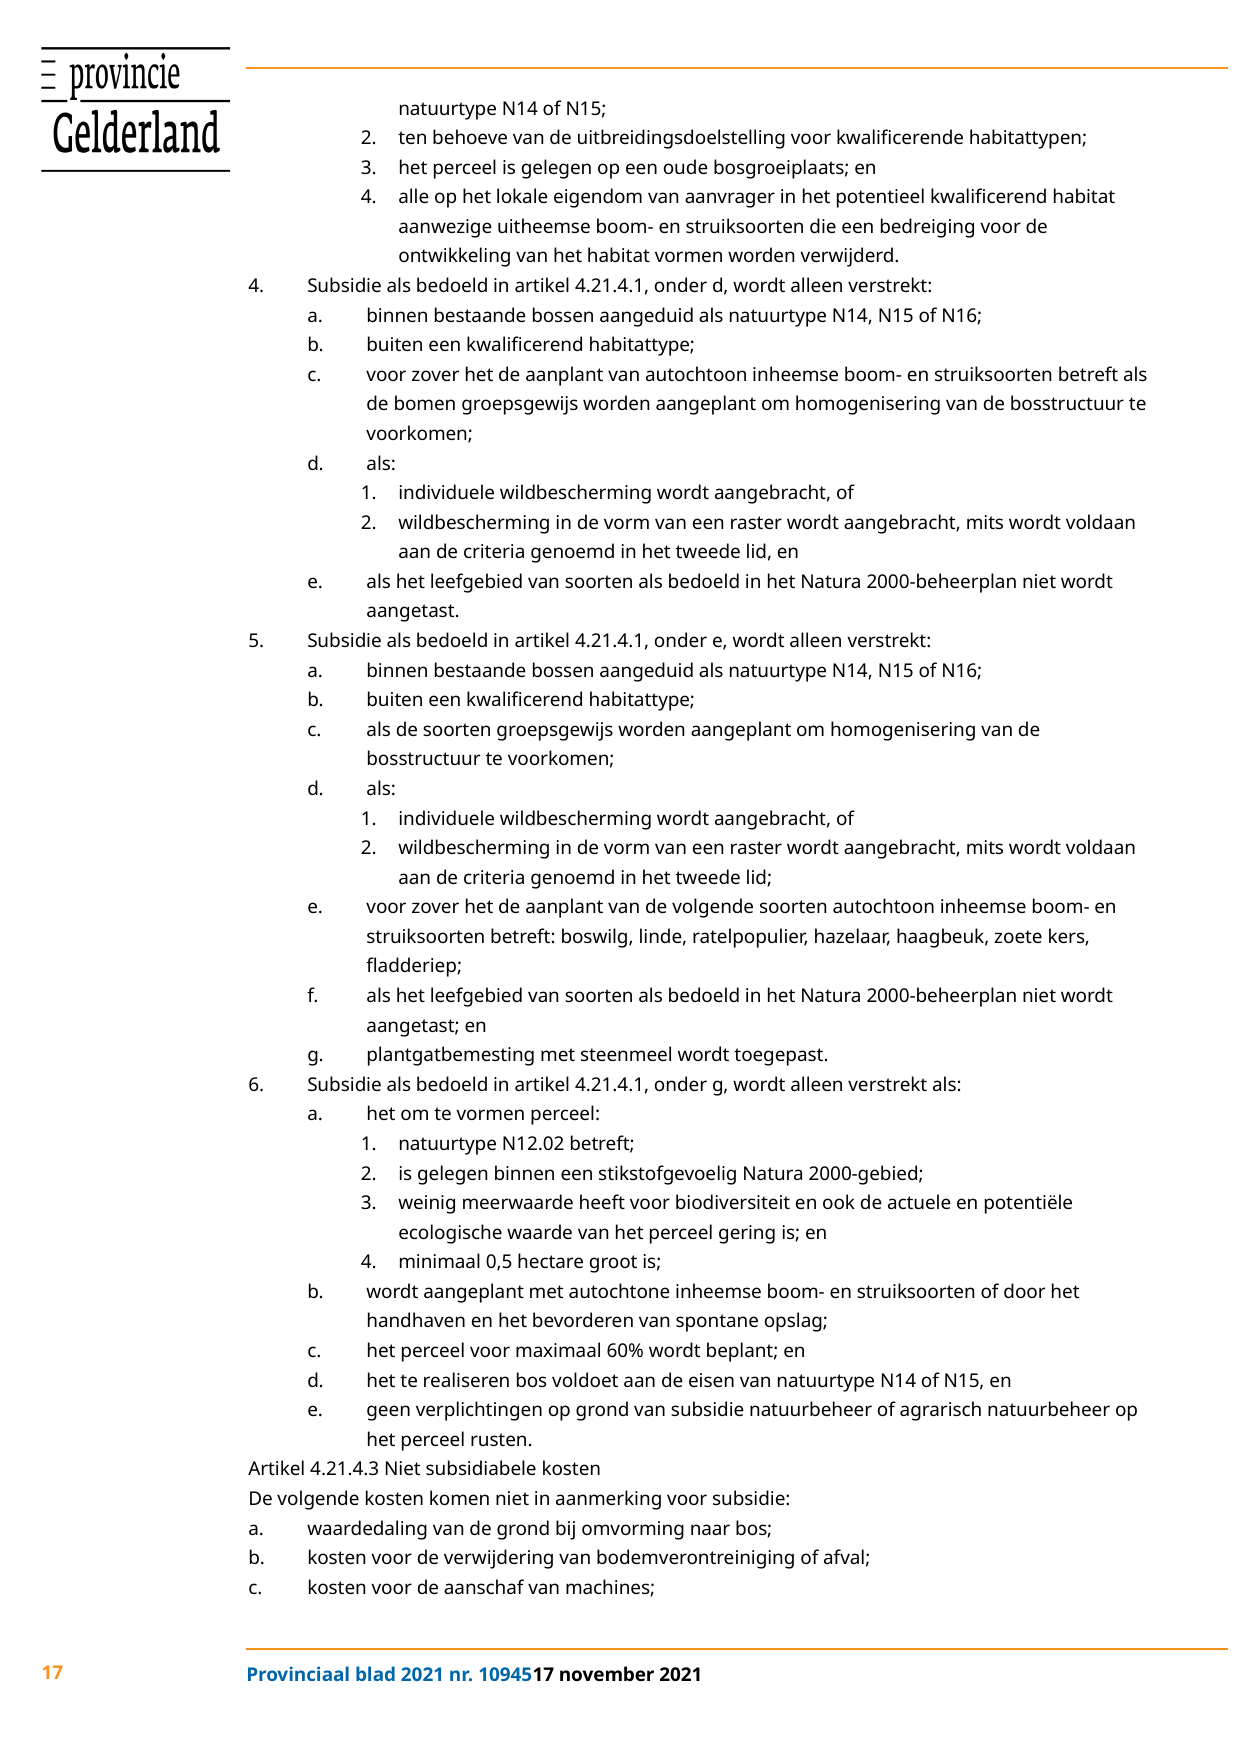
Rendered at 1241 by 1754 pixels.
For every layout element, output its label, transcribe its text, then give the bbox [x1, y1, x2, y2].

list minimaal 0,5 hectare groot is; [361, 1248, 1152, 1274]
list individuele wildbescherming wordt aangebracht, of [361, 805, 1152, 831]
list buiten een kwalificerend habitattype; [307, 331, 1152, 357]
list als het leefgebied van soorten als bedoeld in het Natura 2000-beheerplan niet wordt aangetast. [307, 568, 1152, 623]
list Subsidie als bedoeld in artikel 4.21.4.1, onder d, wordt alleen verstrekt: [248, 272, 1152, 298]
list natuurtype N12.02 betreft; [361, 1130, 1152, 1156]
list individuele wildbescherming wordt aangebracht, of [361, 479, 1152, 505]
list alle op het lokale eigendom van aanvrager in het potentieel kwalificerend habitat aanwezige uitheemse boom- en struiksoorten die een bedreiging voor de ontwikkeling van het habitat vormen worden verwijderd. [361, 183, 1152, 268]
list kosten voor de verwijdering van bodemverontreiniging of afval; [248, 1544, 1152, 1570]
list het te realiseren bos voldoet aan de eisen van natuurtype N14 of N15, en [307, 1367, 1152, 1393]
list wildbescherming in de vorm van een raster wordt aangebracht, mits wordt voldaan aan de criteria genoemd in het tweede lid; [361, 834, 1152, 890]
list binnen bestaande bossen aangeduid als natuurtype N14, N15 of N16; [307, 302, 1152, 328]
list als het leefgebied van soorten als bedoeld in het Natura 2000-beheerplan niet wordt aangetast; en [307, 982, 1152, 1038]
list Subsidie als bedoeld in artikel 4.21.4.1, onder g, wordt alleen verstrekt als: [248, 1071, 1152, 1097]
list weinig meerwaarde heeft voor biodiversiteit en ook de actuele en potentiële ecologische waarde van het perceel gering is; en [361, 1189, 1152, 1245]
list plantgatbemesting met steenmeel wordt toegepast. [307, 1041, 1152, 1067]
list kosten voor de aanschaf van machines; [248, 1574, 1152, 1600]
list als: [307, 450, 1152, 476]
text Artikel 4.21.4.3 Niet subsidiabele kosten [248, 1456, 1152, 1481]
list als de soorten groepsgewijs worden aangeplant om homogenisering van de bosstructuur te voorkomen; [307, 716, 1152, 771]
list voor zover het de aanplant van de volgende soorten autochtoon inheemse boom- en struiksoorten betreft: boswilg, linde, ratelpopulier, hazelaar, haagbeuk, zoete kers, fladderiep; [307, 893, 1152, 978]
text De volgende kosten komen niet in aanmerking voor subsidie: [248, 1485, 1152, 1511]
list natuurtype N14 of N15; [361, 95, 1152, 121]
list is gelegen binnen een stikstofgevoelig Natura 2000-gebied; [361, 1160, 1152, 1186]
list als: [307, 775, 1152, 801]
list wildbescherming in de vorm van een raster wordt aangebracht, mits wordt voldaan aan de criteria genoemd in het tweede lid, en [361, 509, 1152, 564]
picture [41, 47, 231, 172]
list buiten een kwalificerend habitattype; [307, 686, 1152, 712]
list Subsidie als bedoeld in artikel 4.21.4.1, onder e, wordt alleen verstrekt: [248, 627, 1152, 653]
list voor zover het de aanplant van autochtoon inheemse boom- en struiksoorten betreft als de bomen groepsgewijs worden aangeplant om homogenisering van de bosstructuur te voorkomen; [307, 361, 1152, 446]
list het om te vormen perceel: [307, 1101, 1152, 1126]
list geen verplichtingen op grond van subsidie natuurbeheer of agrarisch natuurbeheer op het perceel rusten. [307, 1396, 1152, 1452]
list het perceel is gelegen op een oude bosgroeiplaats; en [361, 154, 1152, 180]
list waardedaling van de grond bij omvorming naar bos; [248, 1515, 1152, 1541]
list het perceel voor maximaal 60% wordt beplant; en [307, 1337, 1152, 1363]
list ten behoeve van de uitbreidingsdoelstelling voor kwalificerende habitattypen; [361, 124, 1152, 150]
list wordt aangeplant met autochtone inheemse boom- en struiksoorten of door het handhaven en het bevorderen van spontane opslag; [307, 1278, 1152, 1333]
list binnen bestaande bossen aangeduid als natuurtype N14, N15 of N16; [307, 657, 1152, 683]
